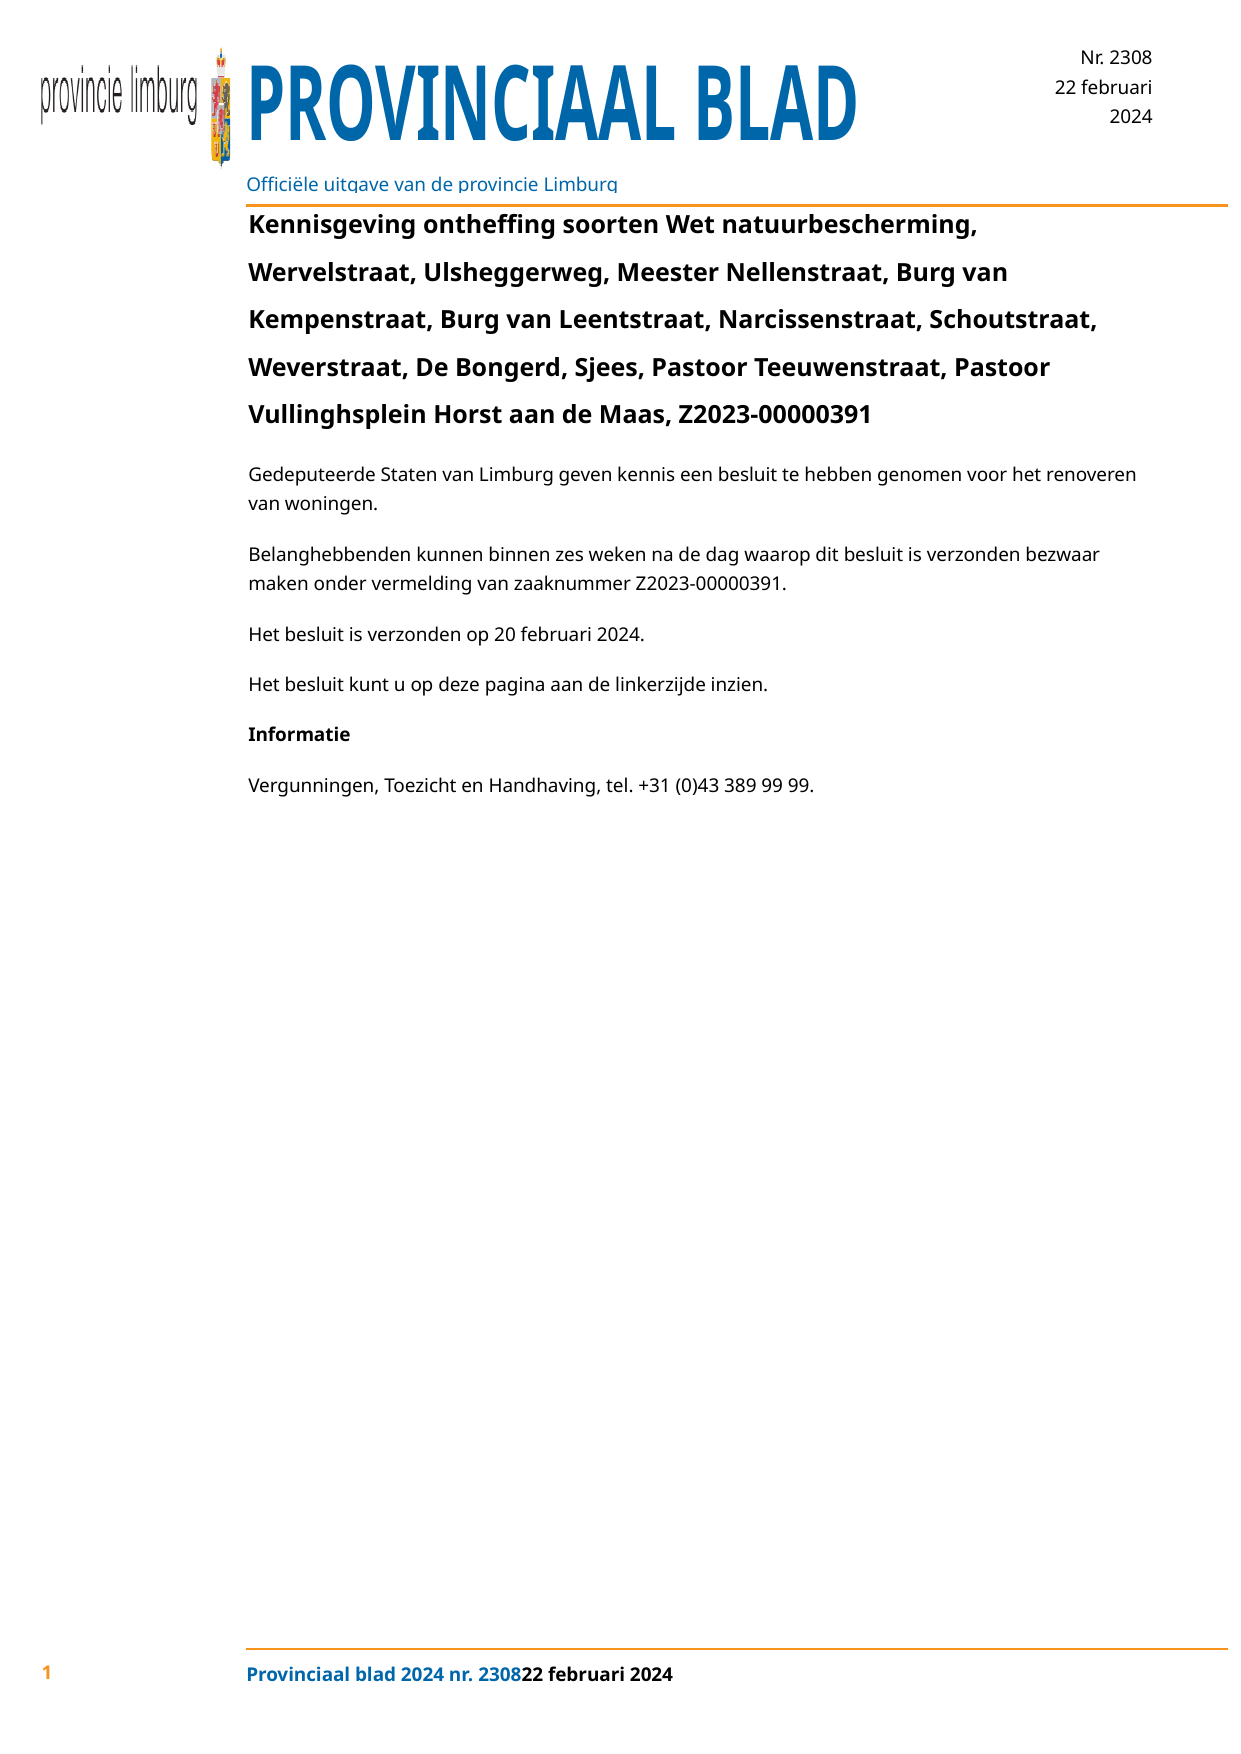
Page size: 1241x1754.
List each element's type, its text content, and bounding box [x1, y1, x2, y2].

text Vergunningen, Toezicht en Handhaving, tel. +31 (0)43 389 99 99. [248, 772, 1152, 798]
text Gedeputeerde Staten van Limburg geven kennis een besluit te hebben genomen voor het renoveren van woningen. [248, 461, 1152, 516]
text Het besluit is verzonden op 20 februari 2024. [248, 621, 1152, 646]
text Informatie [248, 722, 1152, 747]
text Kennisgeving ontheffing soorten Wet natuurbescherming, Wervelstraat, Ulsheggerweg, Meester Nellenstraat, Burg van Kempenstraat, Burg van Leentstraat, Narcissenstraat, Schoutstraat, Weverstraat, De Bongerd, Sjees, Pastoor Teeuwenstraat, Pastoor Vullinghsplein Horst aan de Maas, Z2023-00000391 [248, 207, 1152, 431]
text Het besluit kunt u op deze pagina aan de linkerzijde inzien. [248, 671, 1152, 697]
picture [41, 47, 231, 172]
text Belanghebbenden kunnen binnen zes weken na de dag waarop dit besluit is verzonden bezwaar maken onder vermelding van zaaknummer Z2023-00000391. [248, 541, 1152, 596]
